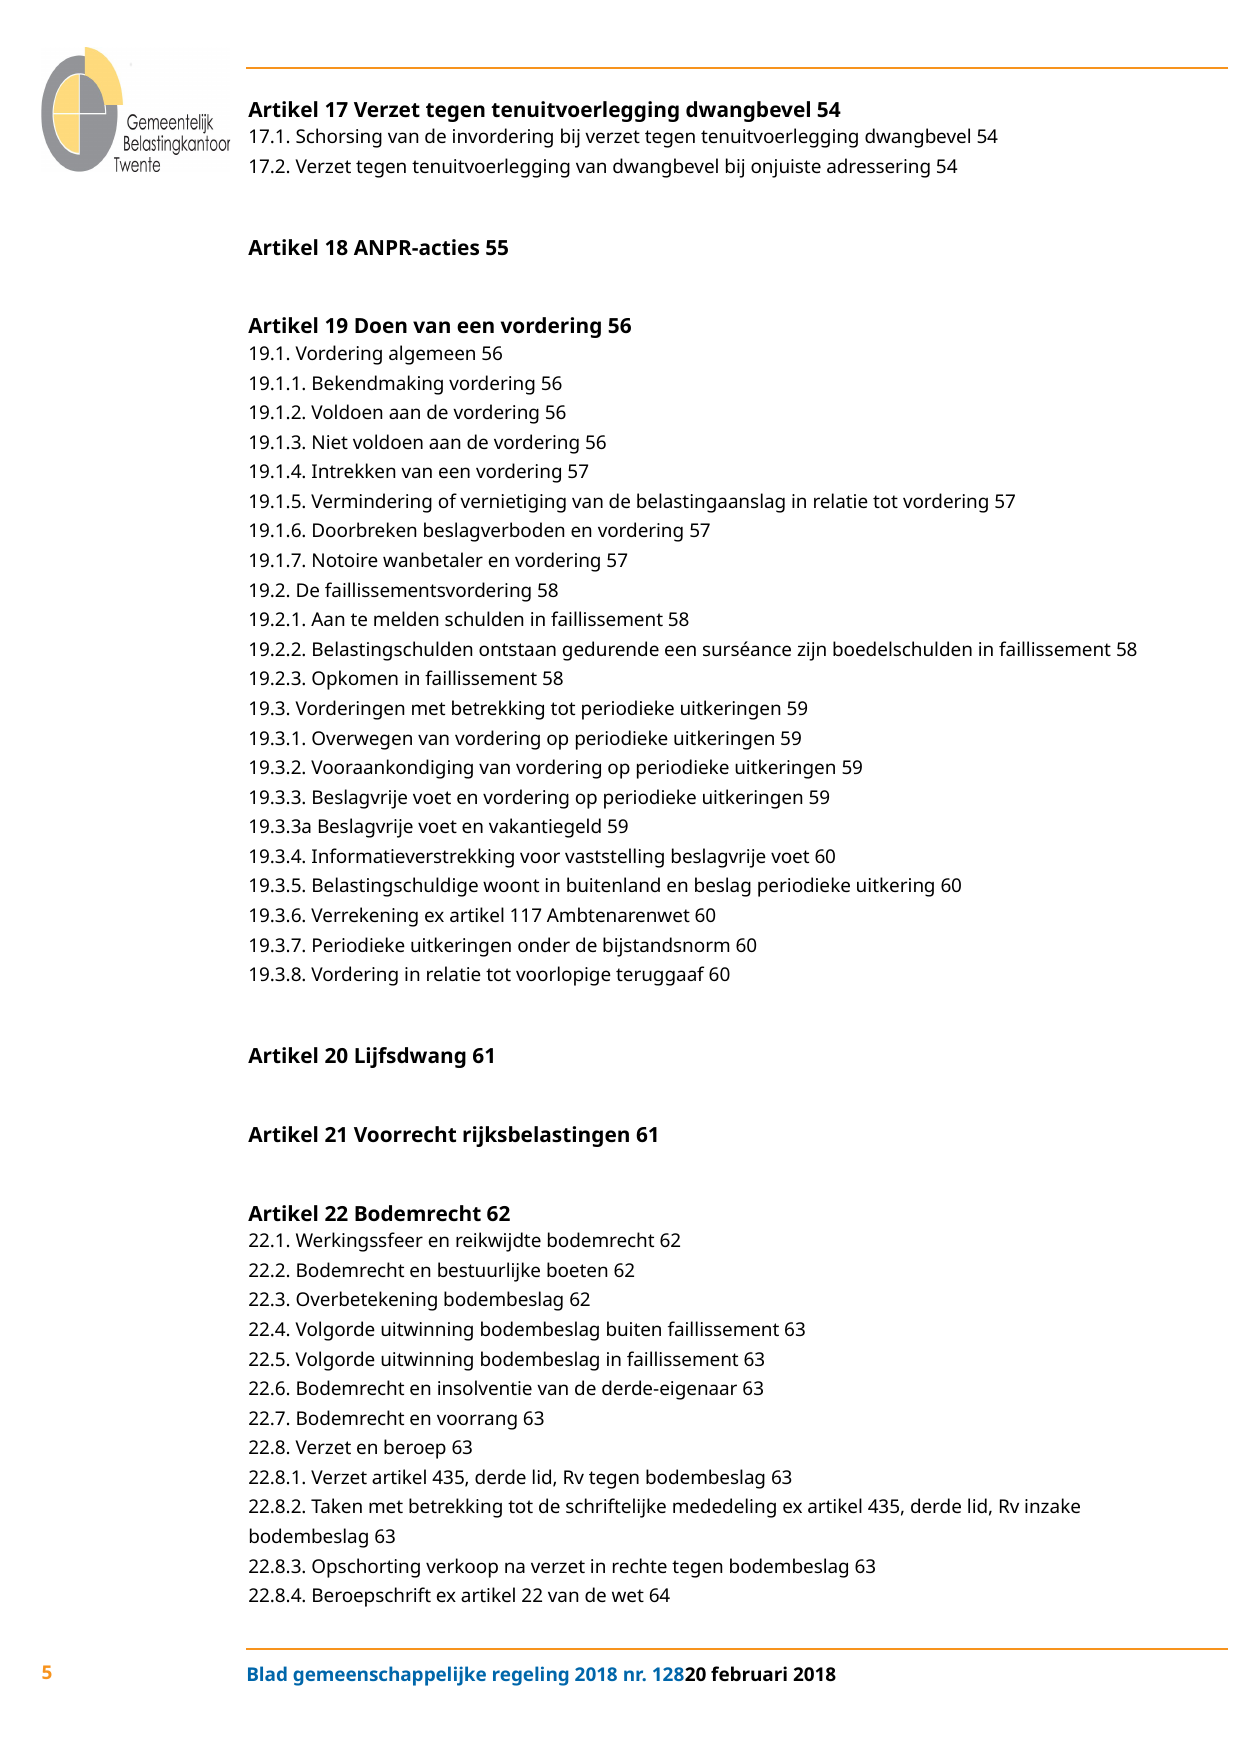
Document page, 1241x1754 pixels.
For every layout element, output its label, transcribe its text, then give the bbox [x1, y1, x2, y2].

picture [41, 47, 231, 172]
text Artikel 18 ANPR-acties 55 [248, 233, 1152, 261]
text 19.2.2. Belastingschulden ontstaan gedurende een surséance zijn boedelschulden in faillissement 58 [248, 636, 1152, 662]
text 22.8.2. Taken met betrekking tot de schriftelijke mededeling ex artikel 435, derde lid, Rv inzake bodembeslag 63 [248, 1494, 1152, 1549]
text Artikel 22 Bodemrecht 62 [248, 1199, 1152, 1227]
text 19.1.7. Notoire wanbetaler en vordering 57 [248, 547, 1152, 573]
text 22.4. Volgorde uitwinning bodembeslag buiten faillissement 63 [248, 1316, 1152, 1342]
text 19.3. Vorderingen met betrekking tot periodieke uitkeringen 59 [248, 695, 1152, 721]
text 19.1. Vordering algemeen 56 [248, 340, 1152, 366]
text 22.6. Bodemrecht en insolventie van de derde-eigenaar 63 [248, 1375, 1152, 1401]
text 19.2. De faillissementsvordering 58 [248, 577, 1152, 602]
text Artikel 19 Doen van een vordering 56 [248, 312, 1152, 340]
text 19.3.7. Periodieke uitkeringen onder de bijstandsnorm 60 [248, 932, 1152, 957]
text 19.3.5. Belastingschuldige woont in buitenland en beslag periodieke uitkering 60 [248, 873, 1152, 898]
text 22.8.3. Opschorting verkoop na verzet in rechte tegen bodembeslag 63 [248, 1553, 1152, 1579]
text 22.5. Volgorde uitwinning bodembeslag in faillissement 63 [248, 1346, 1152, 1372]
text 17.2. Verzet tegen tenuitvoerlegging van dwangbevel bij onjuiste adressering 54 [248, 153, 1152, 178]
text Artikel 17 Verzet tegen tenuitvoerlegging dwangbevel 54 [248, 95, 1152, 123]
text 19.1.2. Voldoen aan de vordering 56 [248, 399, 1152, 425]
text 19.3.3. Beslagvrije voet en vordering op periodieke uitkeringen 59 [248, 784, 1152, 809]
text 22.8.1. Verzet artikel 435, derde lid, Rv tegen bodembeslag 63 [248, 1464, 1152, 1490]
text 22.3. Overbetekening bodembeslag 62 [248, 1287, 1152, 1312]
text 22.8. Verzet en beroep 63 [248, 1434, 1152, 1460]
text 19.2.1. Aan te melden schulden in faillissement 58 [248, 606, 1152, 632]
text Artikel 20 Lijfsdwang 61 [248, 1041, 1152, 1070]
text 19.1.3. Niet voldoen aan de vordering 56 [248, 429, 1152, 454]
text 19.3.6. Verrekening ex artikel 117 Ambtenarenwet 60 [248, 902, 1152, 928]
text 19.1.6. Doorbreken beslagverboden en vordering 57 [248, 518, 1152, 543]
text 22.8.4. Beroepschrift ex artikel 22 van de wet 64 [248, 1582, 1152, 1608]
text 22.1. Werkingssfeer en reikwijdte bodemrecht 62 [248, 1227, 1152, 1253]
text 19.3.3a Beslagvrije voet en vakantiegeld 59 [248, 813, 1152, 839]
text 17.1. Schorsing van de invordering bij verzet tegen tenuitvoerlegging dwangbevel 54 [248, 123, 1152, 149]
text 19.3.1. Overwegen van vordering op periodieke uitkeringen 59 [248, 725, 1152, 750]
text 19.3.4. Informatieverstrekking voor vaststelling beslagvrije voet 60 [248, 843, 1152, 869]
text 19.1.1. Bekendmaking vordering 56 [248, 370, 1152, 395]
text 22.2. Bodemrecht en bestuurlijke boeten 62 [248, 1257, 1152, 1283]
text 19.3.2. Vooraankondiging van vordering op periodieke uitkeringen 59 [248, 754, 1152, 780]
text 19.1.4. Intrekken van een vordering 57 [248, 458, 1152, 484]
text 22.7. Bodemrecht en voorrang 63 [248, 1405, 1152, 1431]
text 19.1.5. Vermindering of vernietiging van de belastingaanslag in relatie tot vordering 57 [248, 488, 1152, 514]
text 19.3.8. Vordering in relatie tot voorlopige teruggaaf 60 [248, 961, 1152, 987]
text 19.2.3. Opkomen in faillissement 58 [248, 666, 1152, 691]
text Artikel 21 Voorrecht rijksbelastingen 61 [248, 1120, 1152, 1149]
